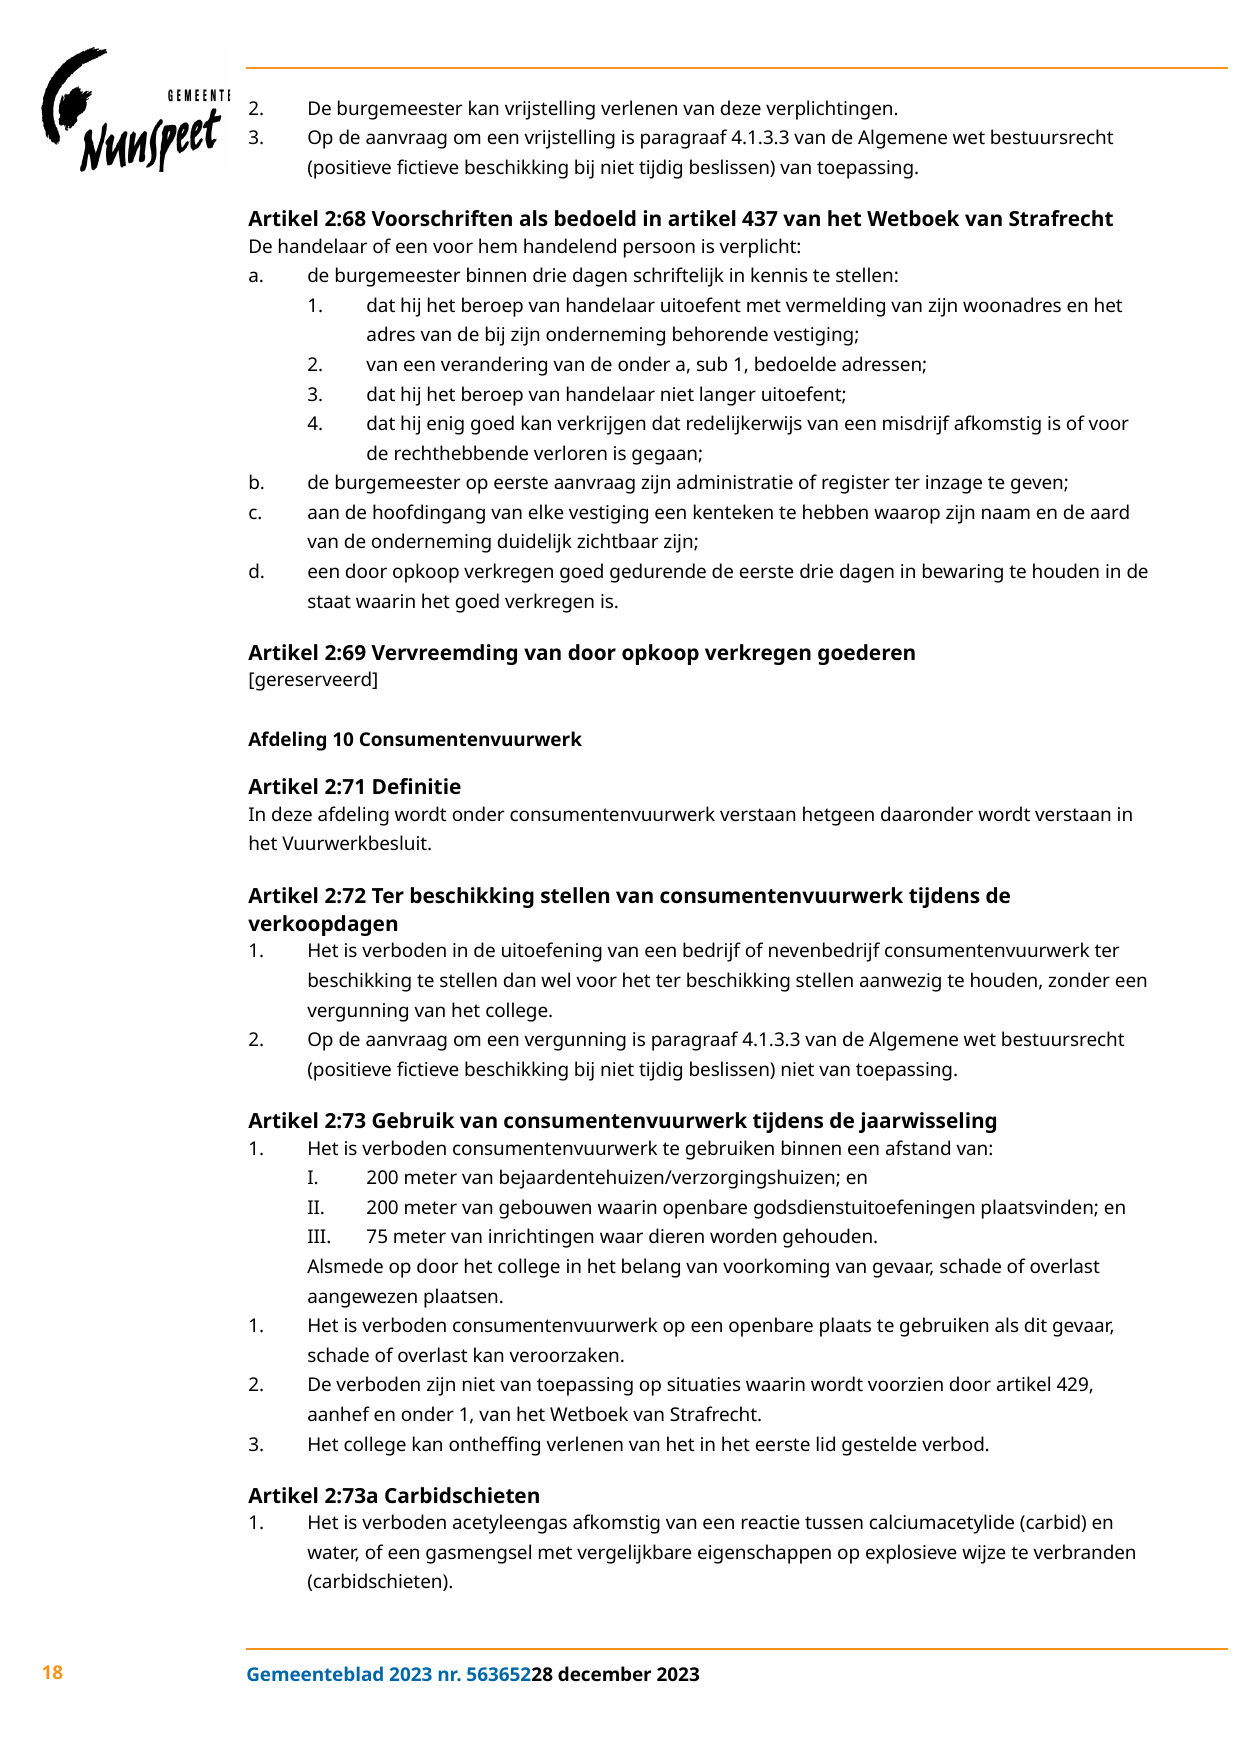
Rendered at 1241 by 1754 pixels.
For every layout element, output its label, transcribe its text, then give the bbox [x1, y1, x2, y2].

list Het college kan ontheffing verlenen van het in het eerste lid gestelde verbod. [248, 1431, 1152, 1456]
list dat hij het beroep van handelaar niet langer uitoefent; [307, 381, 1152, 406]
list aan de hoofdingang van elke vestiging een kenteken te hebben waarop zijn naam en de aard van de onderneming duidelijk zichtbaar zijn; [248, 499, 1152, 554]
text Artikel 2:73 Gebruik van consumentenvuurwerk tijdens de jaarwisseling [248, 1106, 1152, 1135]
list de burgemeester binnen drie dagen schriftelijk in kennis te stellen: [248, 262, 1152, 288]
text Artikel 2:72 Ter beschikking stellen van consumentenvuurwerk tijdens de verkoopdagen [248, 881, 1152, 938]
text De handelaar of een voor hem handelend persoon is verplicht: [248, 233, 1152, 258]
list De burgemeester kan vrijstelling verlenen van deze verplichtingen. [248, 95, 1152, 121]
text [gereserveerd] [248, 667, 1152, 692]
list Op de aanvraag om een vrijstelling is paragraaf 4.1.3.3 van de Algemene wet bestuursrecht (positieve fictieve beschikking bij niet tijdig beslissen) van toepassing. [248, 124, 1152, 180]
list van een verandering van de onder a, sub 1, bedoelde adressen; [307, 351, 1152, 377]
list 200 meter van gebouwen waarin openbare godsdienstuitoefeningen plaatsvinden; en [307, 1194, 1152, 1220]
list een door opkoop verkregen goed gedurende de eerste drie dagen in bewaring te houden in de staat waarin het goed verkregen is. [248, 558, 1152, 613]
text Artikel 2:71 Definitie [248, 772, 1152, 801]
list Het is verboden consumentenvuurwerk op een openbare plaats te gebruiken als dit gevaar, schade of overlast kan veroorzaken. [248, 1312, 1152, 1368]
list 75 meter van inrichtingen waar dieren worden gehouden. [307, 1224, 1152, 1249]
text In deze afdeling wordt onder consumentenvuurwerk verstaan hetgeen daaronder wordt verstaan in het Vuurwerkbesluit. [248, 801, 1152, 856]
list Het is verboden in de uitoefening van een bedrijf of nevenbedrijf consumentenvuurwerk ter beschikking te stellen dan wel voor het ter beschikking stellen aanwezig te houden, zonder een vergunning van het college. [248, 938, 1152, 1023]
text Artikel 2:69 Vervreemding van door opkoop verkregen goederen [248, 638, 1152, 667]
list dat hij het beroep van handelaar uitoefent met vermelding van zijn woonadres en het adres van de bij zijn onderneming behorende vestiging; [307, 292, 1152, 347]
list Het is verboden acetyleengas afkomstig van een reactie tussen calciumacetylide (carbid) en water, of een gasmengsel met vergelijkbare eigenschappen op explosieve wijze te verbranden (carbidschieten). [248, 1509, 1152, 1594]
list 200 meter van bejaardentehuizen/verzorgingshuizen; en [307, 1164, 1152, 1190]
text Afdeling 10 Consumentenvuurwerk [248, 726, 1152, 752]
text Artikel 2:68 Voorschriften als bedoeld in artikel 437 van het Wetboek van Strafrecht [248, 204, 1152, 233]
list Het is verboden consumentenvuurwerk te gebruiken binnen een afstand van: [248, 1135, 1152, 1161]
list Op de aanvraag om een vergunning is paragraaf 4.1.3.3 van de Algemene wet bestuursrecht (positieve fictieve beschikking bij niet tijdig beslissen) niet van toepassing. [248, 1026, 1152, 1082]
list Alsmede op door het college in het belang van voorkoming van gevaar, schade of overlast aangewezen plaatsen. [248, 1253, 1152, 1308]
picture [41, 47, 231, 172]
list De verboden zijn niet van toepassing op situaties waarin wordt voorzien door artikel 429, aanhef en onder 1, van het Wetboek van Strafrecht. [248, 1372, 1152, 1427]
text Artikel 2:73a Carbidschieten [248, 1481, 1152, 1509]
list dat hij enig goed kan verkrijgen dat redelijkerwijs van een misdrijf afkomstig is of voor de rechthebbende verloren is gegaan; [307, 410, 1152, 466]
list de burgemeester op eerste aanvraag zijn administratie of register ter inzage te geven; [248, 469, 1152, 495]
